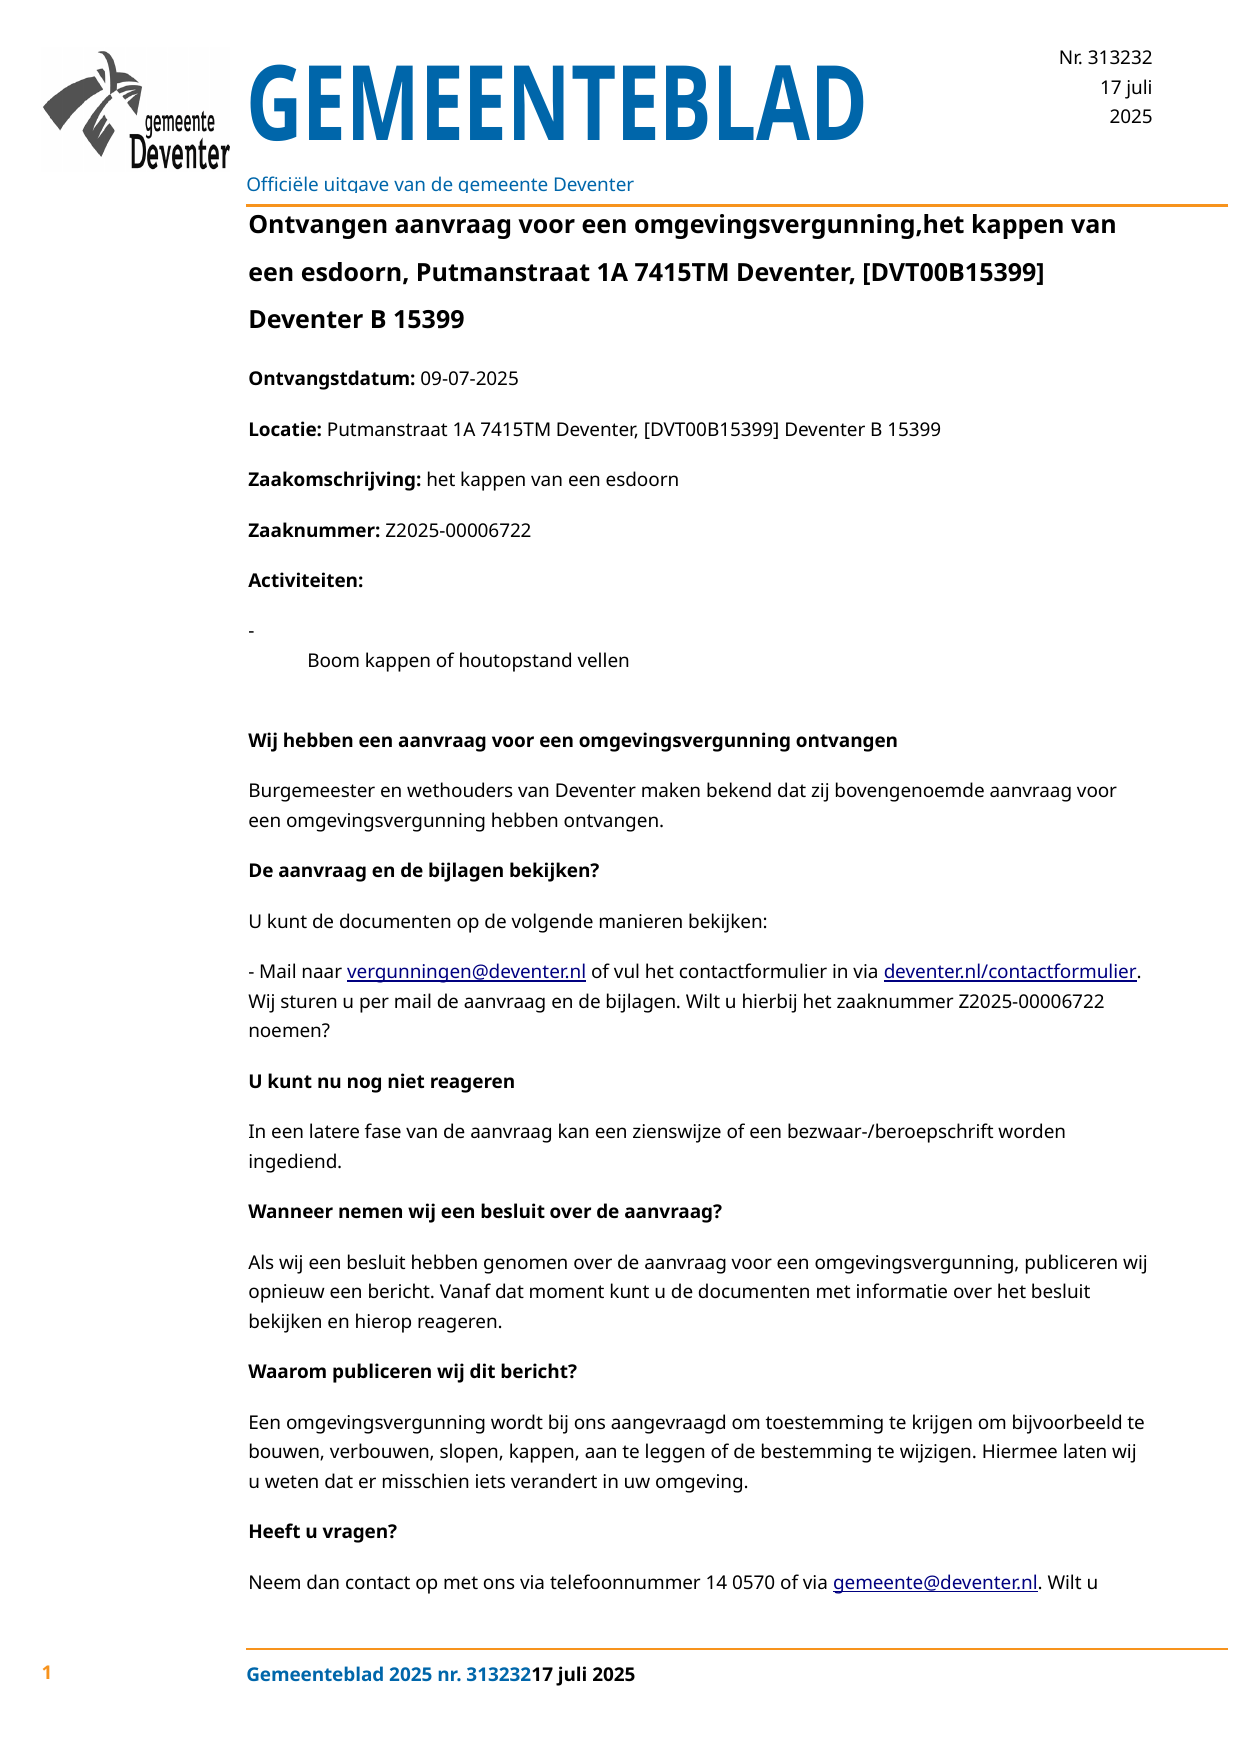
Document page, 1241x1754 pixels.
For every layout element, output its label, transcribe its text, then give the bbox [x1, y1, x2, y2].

text Ontvangen aanvraag voor een omgevingsvergunning,het kappen van een esdoorn, Putmanstraat 1A 7415TM Deventer, [DVT00B15399] Deventer B 15399 [248, 207, 1152, 336]
text Burgemeester en wethouders van Deventer maken bekend dat zij bovengenoemde aanvraag voor een omgevingsvergunning hebben ontvangen. [248, 778, 1152, 833]
text Ontvangstdatum: 09-07-2025 [248, 366, 1152, 391]
text Neem dan contact op met ons via telefoonnummer 14 0570 of via gemeente@deventer.nl. Wilt u [248, 1569, 1152, 1594]
text Zaakomschrijving: het kappen van een esdoorn [248, 466, 1152, 492]
list Boom kappen of houtopstand vellen [248, 647, 1152, 673]
text Waarom publiceren wij dit bericht? [248, 1358, 1152, 1384]
text Activiteiten: [248, 567, 1152, 593]
text U kunt nu nog niet reageren [248, 1068, 1152, 1094]
text - Mail naar vergunningen@deventer.nl of vul het contactformulier in via deventer.nl/contactformulier. Wij sturen u per mail de aanvraag en de bijlagen. Wilt u hierbij het zaaknummer Z2025-00006722 noemen? [248, 958, 1152, 1043]
text Zaaknummer: Z2025-00006722 [248, 517, 1152, 542]
text De aanvraag en de bijlagen bekijken? [248, 858, 1152, 883]
text Wanneer nemen wij een besluit over de aanvraag? [248, 1198, 1152, 1224]
text Wij hebben een aanvraag voor een omgevingsvergunning ontvangen [248, 727, 1152, 753]
text In een latere fase van de aanvraag kan een zienswijze of een bezwaar-/beroepschrift worden ingediend. [248, 1118, 1152, 1174]
text Locatie: Putmanstraat 1A 7415TM Deventer, [DVT00B15399] Deventer B 15399 [248, 416, 1152, 442]
text Een omgevingsvergunning wordt bij ons aangevraagd om toestemming te krijgen om bijvoorbeeld te bouwen, verbouwen, slopen, kappen, aan te leggen of de bestemming te wijzigen. Hiermee laten wij u weten dat er misschien iets verandert in uw omgeving. [248, 1409, 1152, 1494]
text Als wij een besluit hebben genomen over de aanvraag voor een omgevingsvergunning, publiceren wij opnieuw een bericht. Vanaf dat moment kunt u de documenten met informatie over het besluit bekijken en hierop reageren. [248, 1249, 1152, 1334]
picture [41, 47, 231, 172]
text Heeft u vragen? [248, 1518, 1152, 1544]
text U kunt de documenten op de volgende manieren bekijken: [248, 908, 1152, 934]
